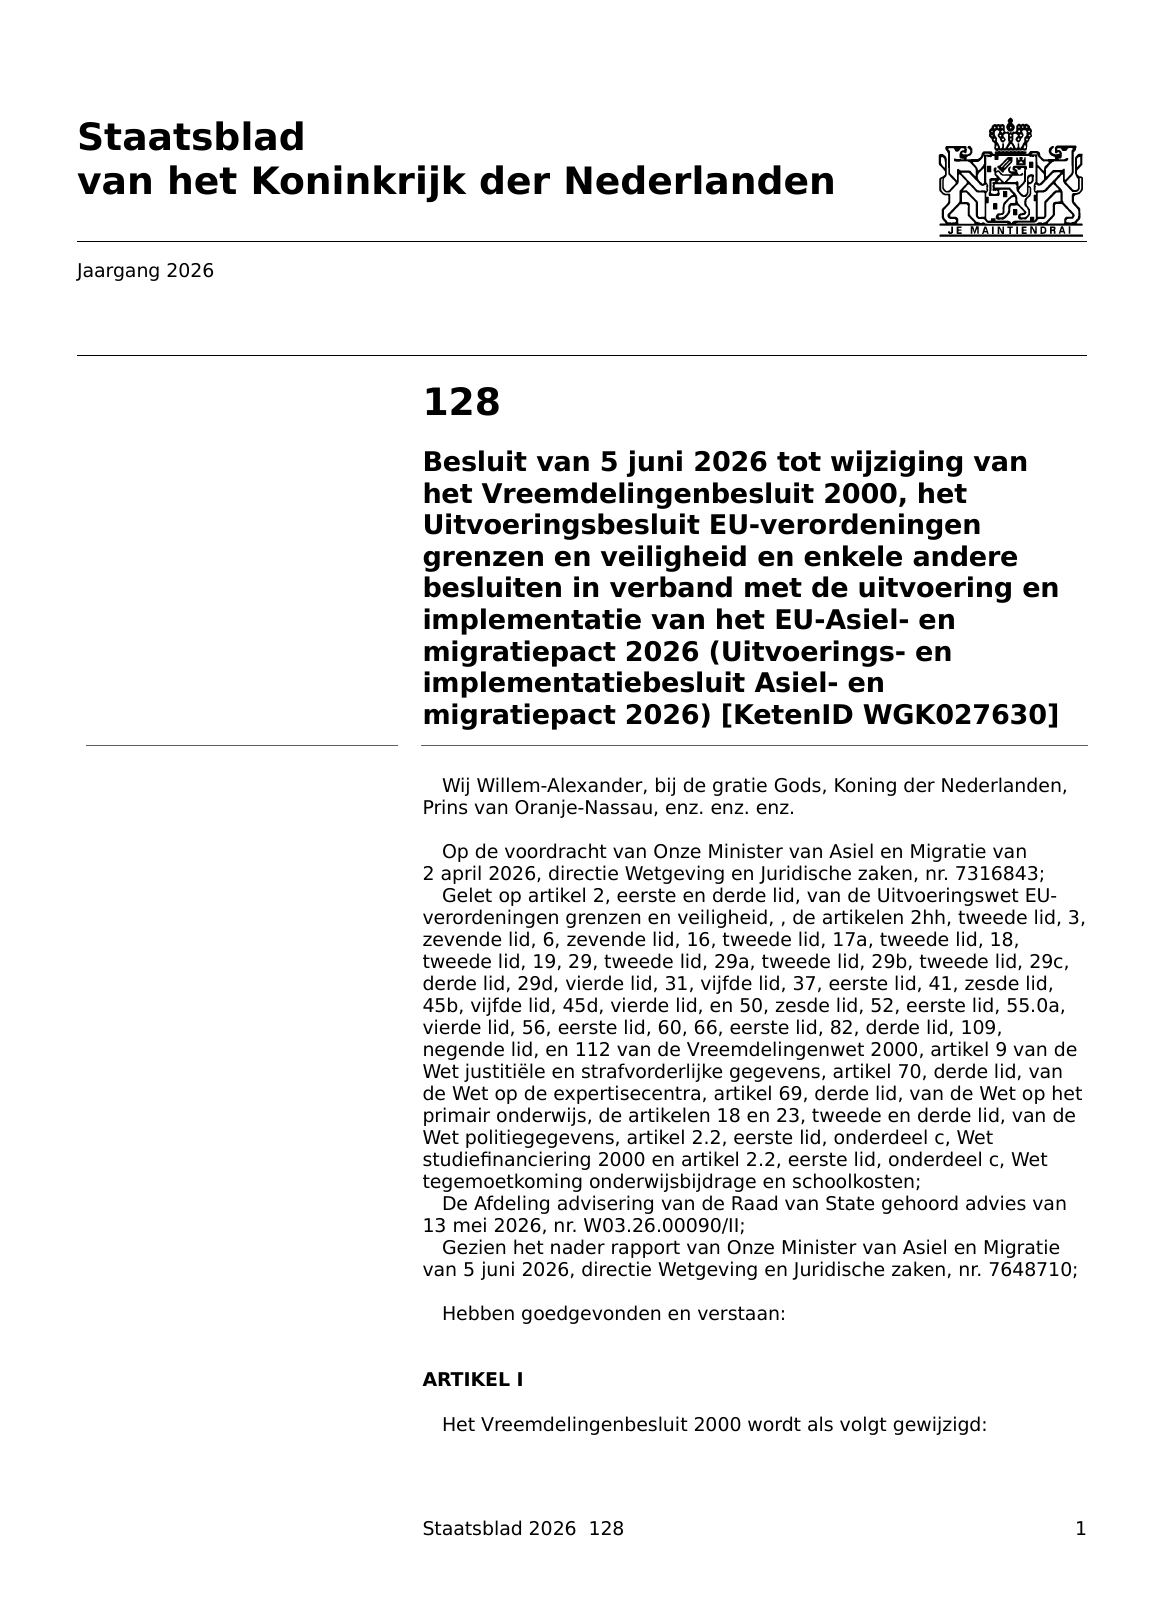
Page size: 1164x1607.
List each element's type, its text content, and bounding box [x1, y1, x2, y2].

text Op de voordracht van Onze Minister van Asiel en Migratie van 2 april 2026, directie Wetgeving en Juridische zaken, nr. 7316843; [422, 841, 1087, 885]
text Gelet op artikel 2, eerste en derde lid, van de Uitvoeringswet EU-verordeningen grenzen en veiligheid, , de artikelen 2hh, tweede lid, 3, zevende lid, 6, zevende lid, 16, tweede lid, 17a, tweede lid, 18, tweede lid, 19, 29, tweede lid, 29a, tweede lid, 29b, tweede lid, 29c, derde lid, 29d, vierde lid, 31, vijfde lid, 37, eerste lid, 41, zesde lid, 45b, vijfde lid, 45d, vierde lid, en 50, zesde lid, 52, eerste lid, 55.0a, vierde lid, 56, eerste lid, 60, 66, eerste lid, 82, derde lid, 109, negende lid, en 112 van de Vreemdelingenwet 2000, artikel 9 van de Wet justitiële en strafvorderlijke gegevens, artikel 70, derde lid, van de Wet op de expertisecentra, artikel 69, derde lid, van de Wet op het primair onderwijs, de artikelen 18 en 23, tweede en derde lid, van de Wet politiegegevens, artikel 2.2, eerste lid, onderdeel c, Wet studiefinanciering 2000 en artikel 2.2, eerste lid, onderdeel c, Wet tegemoetkoming onderwijsbijdrage en schoolkosten; [422, 885, 1087, 1193]
text Het Vreemdelingenbesluit 2000 wordt als volgt gewijzigd: [422, 1413, 1087, 1435]
text De Afdeling advisering van de Raad van State gehoord advies van 13 mei 2026, nr. W03.26.00090/II; [422, 1193, 1087, 1237]
text Gezien het nader rapport van Onze Minister van Asiel en Migratie van 5 juni 2026, directie Wetgeving en Juridische zaken, nr. 7648710; [422, 1237, 1087, 1281]
text Besluit van 5 juni 2026 tot wijziging van het Vreemdelingenbesluit 2000, het Uitvoeringsbesluit EU-verordeningen grenzen en veiligheid en enkele andere besluiten in verband met de uitvoering en implementatie van het EU-Asiel- en migratiepact 2026 (Uitvoerings- en implementatiebesluit Asiel- en migratiepact 2026) [KetenID WGK027630] [422, 447, 1087, 731]
table_header [886, 100, 1087, 241]
picture [936, 115, 1087, 240]
table_cell Jaargang 2026 [77, 242, 1087, 355]
text Wij Willem-Alexander, bij de gratie Gods, Koning der Nederlanden, Prins van Oranje-Nassau, enz. enz. enz. [422, 775, 1087, 819]
text Hebben goedgevonden en verstaan: [422, 1303, 1087, 1325]
table_header Staatsblad van het Koninkrijk der Nederlanden [77, 100, 886, 241]
subtitle 128 [422, 381, 1087, 424]
subtitle ARTIKEL I [422, 1369, 1087, 1391]
